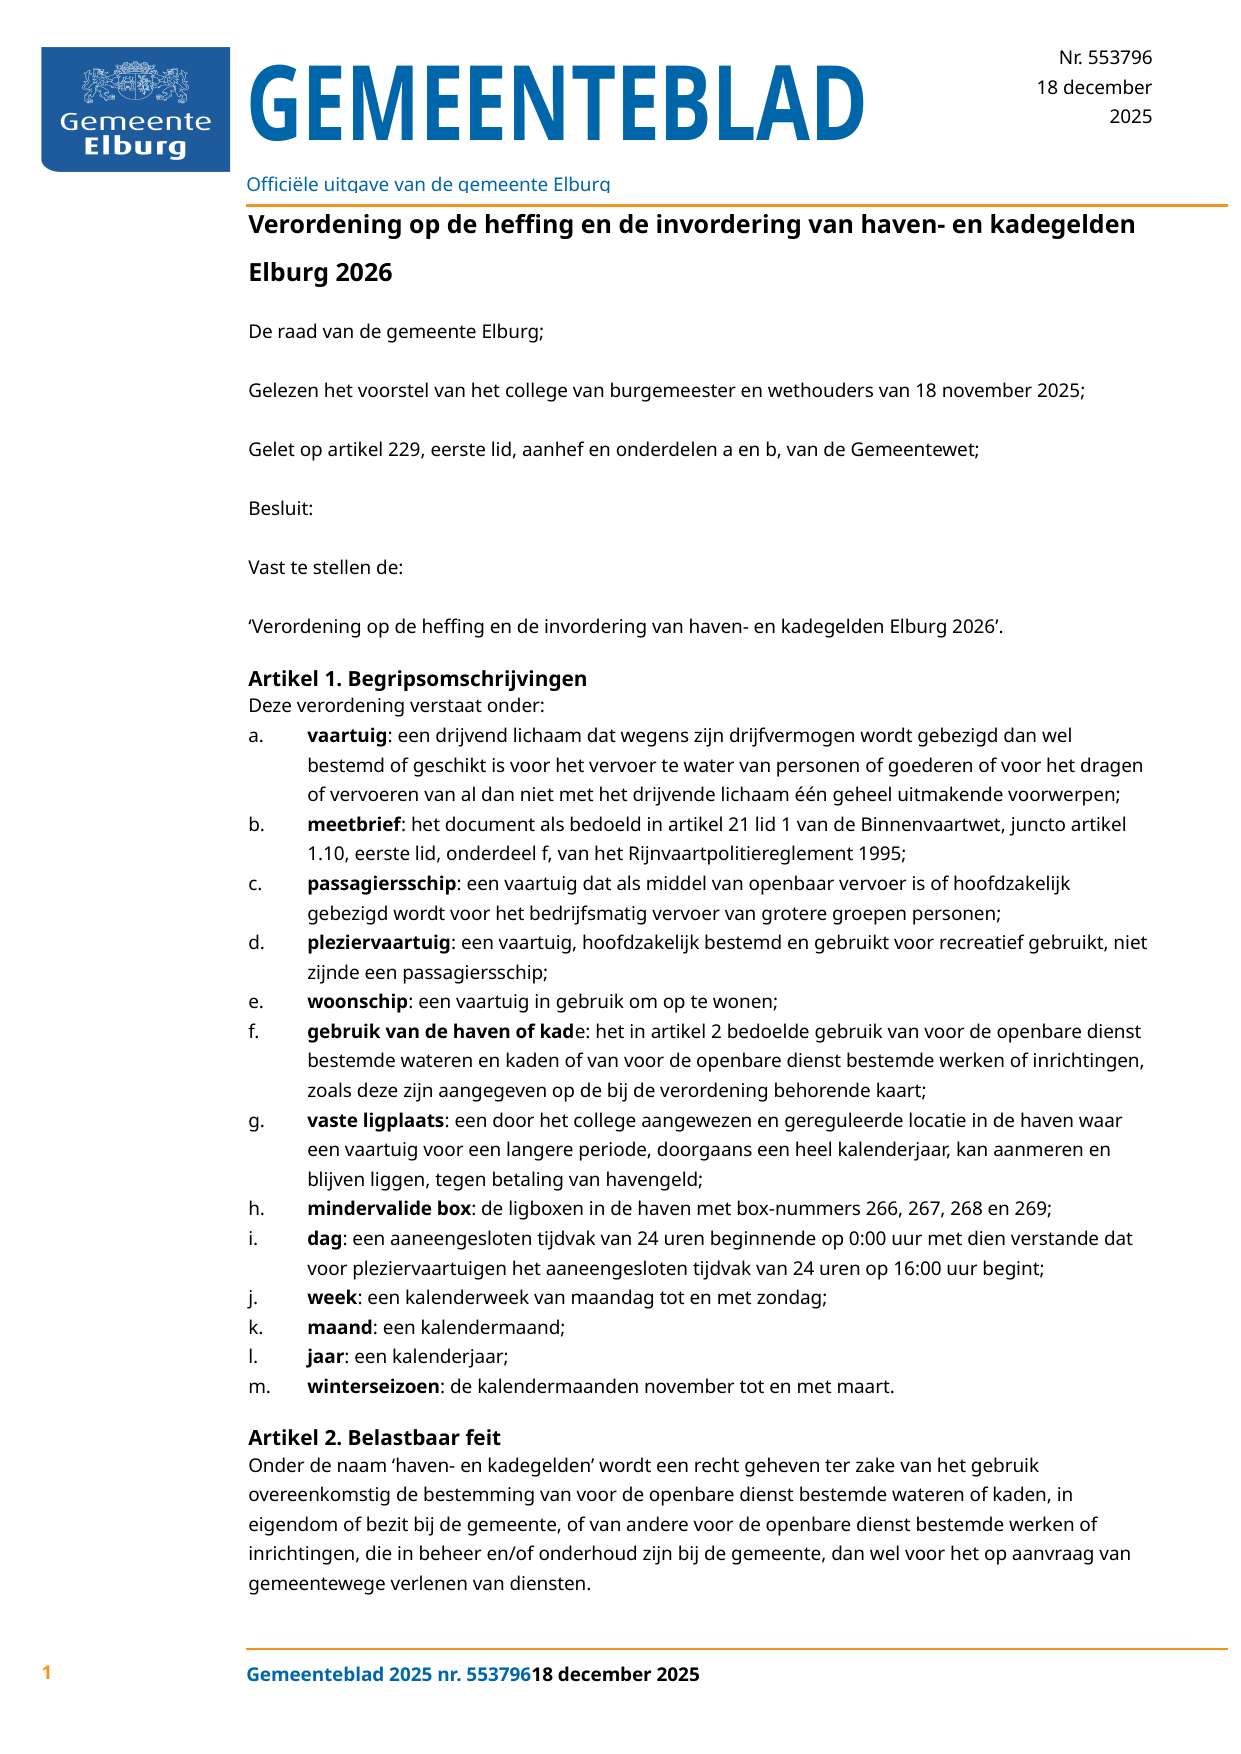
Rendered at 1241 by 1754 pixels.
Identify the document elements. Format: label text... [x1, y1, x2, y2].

text Gelet op artikel 229, eerste lid, aanhef en onderdelen a en b, van de Gemeentewet; [248, 436, 1152, 462]
list mindervalide box: de ligboxen in de haven met box-nummers 266, 267, 268 en 269; [248, 1196, 1152, 1221]
list week: een kalenderweek van maandag tot en met zondag; [248, 1284, 1152, 1310]
list maand: een kalendermaand; [248, 1314, 1152, 1339]
list dag: een aaneengesloten tijdvak van 24 uren beginnende op 0:00 uur met dien verstande dat voor pleziervaartuigen het aaneengesloten tijdvak van 24 uren op 16:00 uur begint; [248, 1225, 1152, 1280]
list vaste ligplaats: een door het college aangewezen en gereguleerde locatie in de haven waar een vaartuig voor een langere periode, doorgaans een heel kalenderjaar, kan aanmeren en blijven liggen, tegen betaling van havengeld; [248, 1107, 1152, 1192]
text Verordening op de heffing en de invordering van haven- en kadegelden Elburg 2026 [248, 207, 1152, 288]
text Onder de naam ‘haven- en kadegelden’ wordt een recht geheven ter zake van het gebruik overeenkomstig de bestemming van voor de openbare dienst bestemde wateren of kaden, in eigendom of bezit bij de gemeente, of van andere voor de openbare dienst bestemde werken of inrichtingen, die in beheer en/of onderhoud zijn bij de gemeente, dan wel voor het op aanvraag van gemeentewege verlenen van diensten. [248, 1452, 1152, 1596]
text Gelezen het voorstel van het college van burgemeester en wethouders van 18 november 2025; [248, 377, 1152, 403]
text ‘Verordening op de heffing en de invordering van haven- en kadegelden Elburg 2026’. [248, 614, 1152, 639]
text Deze verordening verstaat onder: [248, 693, 1152, 718]
list woonschip: een vaartuig in gebruik om op te wonen; [248, 988, 1152, 1014]
list gebruik van de haven of kade: het in artikel 2 bedoelde gebruik van voor de openbare dienst bestemde wateren en kaden of van voor de openbare dienst bestemde werken of inrichtingen, zoals deze zijn aangegeven op de bij de verordening behorende kaart; [248, 1018, 1152, 1103]
list winterseizoen: de kalendermaanden november tot en met maart. [248, 1373, 1152, 1399]
list pleziervaartuig: een vaartuig, hoofdzakelijk bestemd en gebruikt voor recreatief gebruikt, niet zijnde een passagiersschip; [248, 929, 1152, 984]
text Vast te stellen de: [248, 554, 1152, 580]
list jaar: een kalenderjaar; [248, 1343, 1152, 1369]
text Artikel 2. Belastbaar feit [248, 1423, 1152, 1452]
picture [41, 47, 231, 172]
text Artikel 1. Begripsomschrijvingen [248, 664, 1152, 693]
list passagiersschip: een vaartuig dat als middel van openbaar vervoer is of hoofdzakelijk gebezigd wordt voor het bedrijfsmatig vervoer van grotere groepen personen; [248, 870, 1152, 925]
text De raad van de gemeente Elburg; [248, 318, 1152, 344]
list vaartuig: een drijvend lichaam dat wegens zijn drijfvermogen wordt gebezigd dan wel bestemd of geschikt is voor het vervoer te water van personen of goederen of voor het dragen of vervoeren van al dan niet met het drijvende lichaam één geheel uitmakende voorwerpen; [248, 722, 1152, 807]
list meetbrief: het document als bedoeld in artikel 21 lid 1 van de Binnenvaartwet, juncto artikel 1.10, eerste lid, onderdeel f, van het Rijnvaartpolitiereglement 1995; [248, 811, 1152, 866]
text Besluit: [248, 495, 1152, 521]
